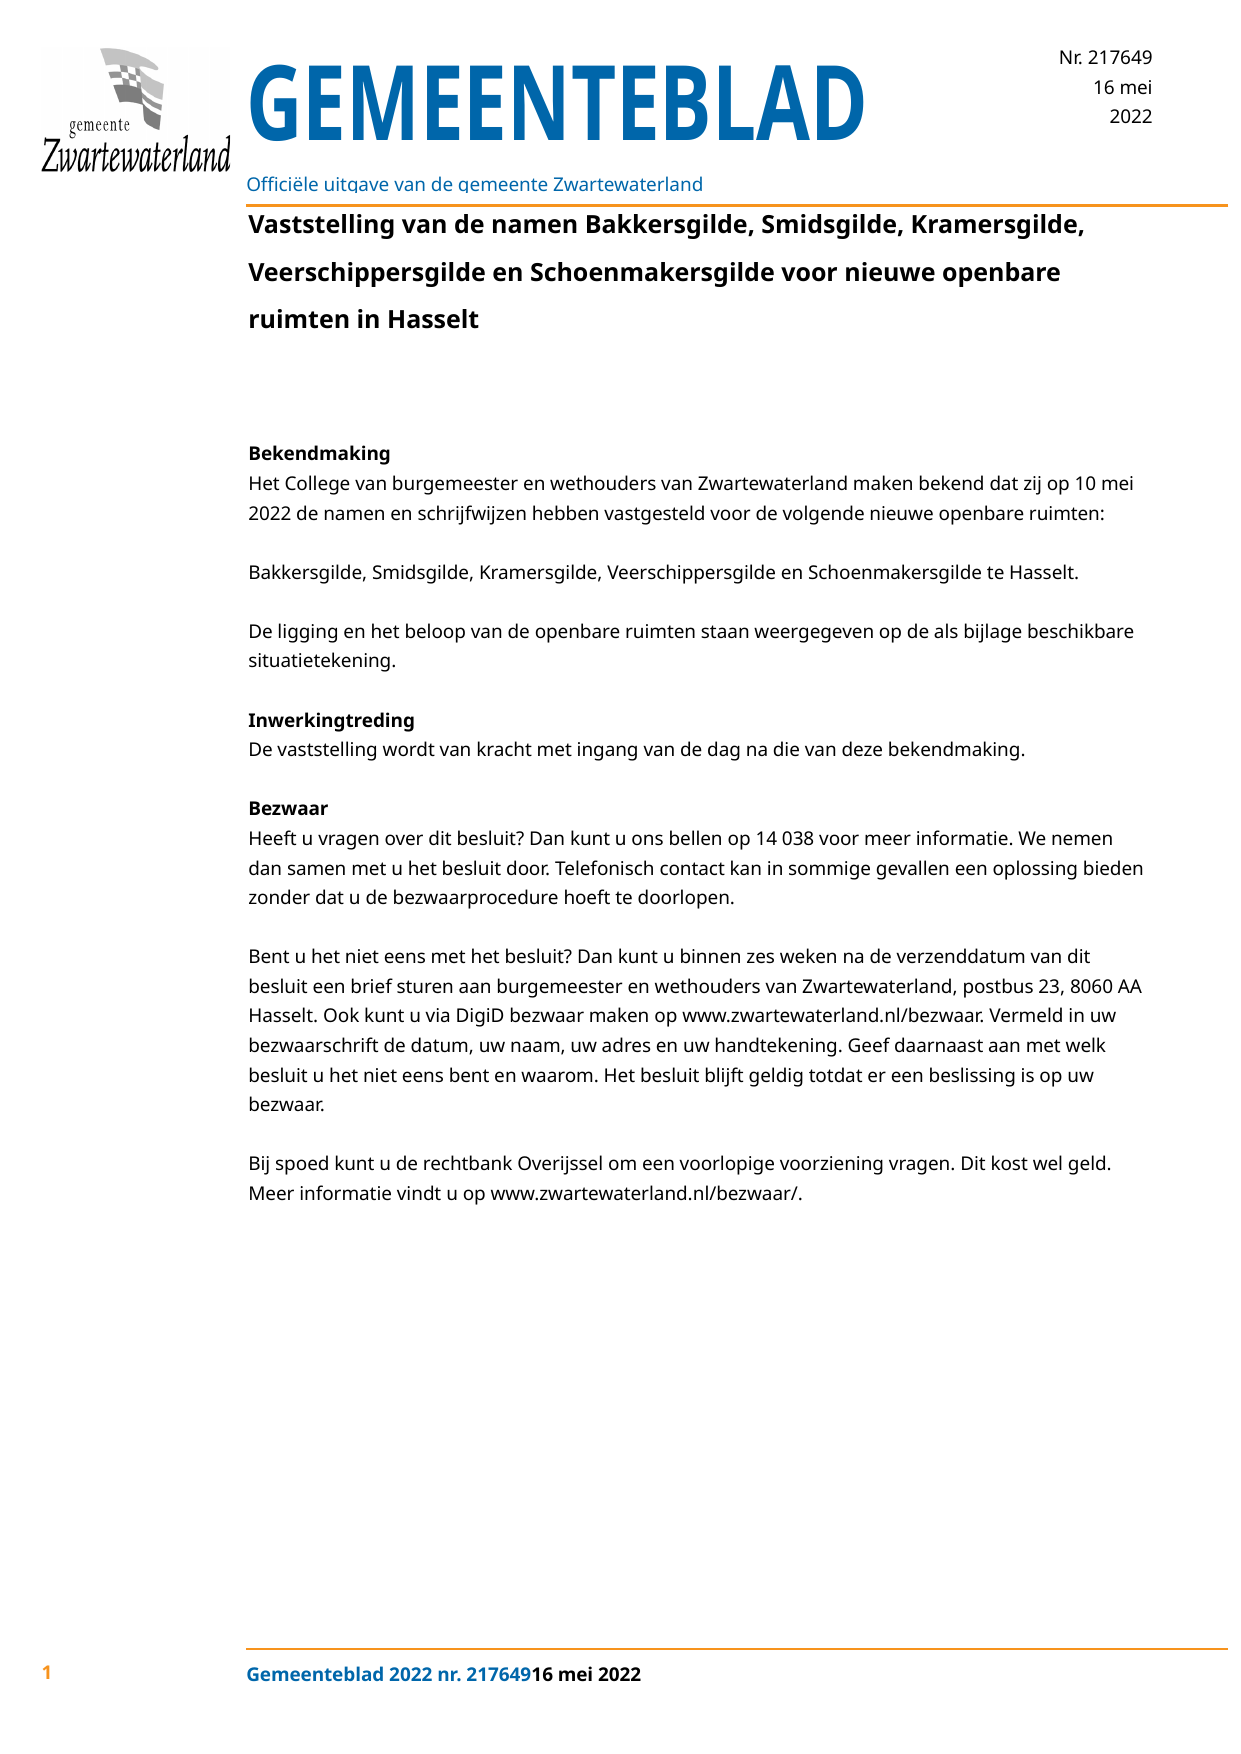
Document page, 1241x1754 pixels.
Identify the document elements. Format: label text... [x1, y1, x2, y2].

text Het College van burgemeester en wethouders van Zwartewaterland maken bekend dat zij op 10 mei 2022 de namen en schrijfwijzen hebben vastgesteld voor de volgende nieuwe openbare ruimten: [248, 470, 1152, 525]
text Bezwaar [248, 796, 1152, 821]
text De ligging en het beloop van de openbare ruimten staan weergegeven op de als bijlage beschikbare situatietekening. [248, 618, 1152, 673]
text Inwerkingtreding [248, 707, 1152, 732]
picture [41, 47, 231, 172]
text Bekendmaking [248, 441, 1152, 466]
text Vaststelling van de namen Bakkersgilde, Smidsgilde, Kramersgilde, Veerschippersgilde en Schoenmakersgilde voor nieuwe openbare ruimten in Hasselt [248, 207, 1152, 336]
text Heeft u vragen over dit besluit? Dan kunt u ons bellen op 14 038 voor meer informatie. We nemen dan samen met u het besluit door. Telefonisch contact kan in sommige gevallen een oplossing bieden zonder dat u de bezwaarprocedure hoeft te doorlopen. [248, 825, 1152, 910]
text De vaststelling wordt van kracht met ingang van de dag na die van deze bekendmaking. [248, 736, 1152, 762]
text Bakkersgilde, Smidsgilde, Kramersgilde, Veerschippersgilde en Schoenmakersgilde te Hasselt. [248, 559, 1152, 584]
text Bent u het niet eens met het besluit? Dan kunt u binnen zes weken na de verzenddatum van dit besluit een brief sturen aan burgemeester en wethouders van Zwartewaterland, postbus 23, 8060 AA Hasselt. Ook kunt u via DigiD bezwaar maken op www.zwartewaterland.nl/bezwaar. Vermeld in uw bezwaarschrift de datum, uw naam, uw adres en uw handtekening. Geef daarnaast aan met welk besluit u het niet eens bent en waarom. Het besluit blijft geldig totdat er een beslissing is op uw bezwaar. [248, 943, 1152, 1117]
text Bij spoed kunt u de rechtbank Overijssel om een voorlopige voorziening vragen. Dit kost wel geld. Meer informatie vindt u op www.zwartewaterland.nl/bezwaar/. [248, 1151, 1152, 1206]
